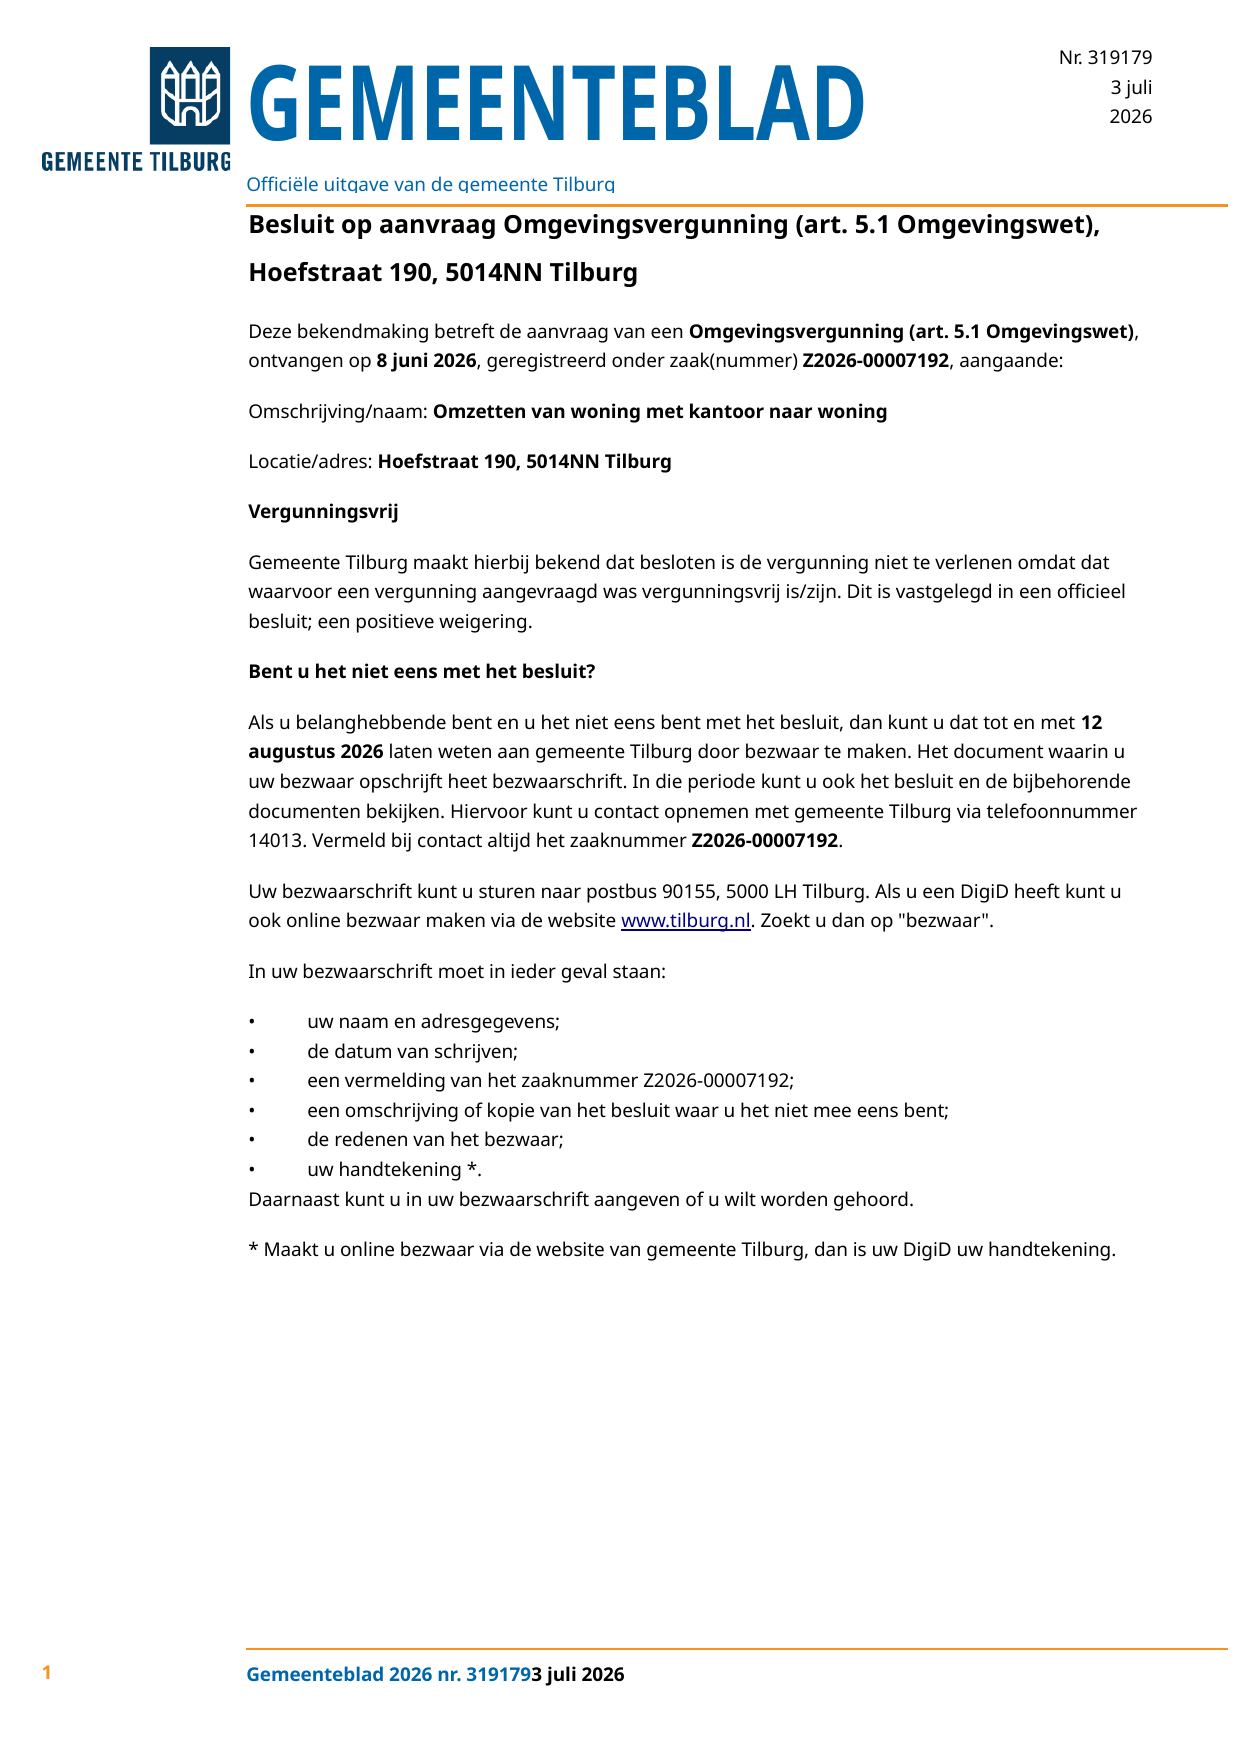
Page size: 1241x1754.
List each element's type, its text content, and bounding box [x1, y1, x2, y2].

text Locatie/adres: Hoefstraat 190, 5014NN Tilburg [248, 448, 1152, 474]
text Uw bezwaarschrift kunt u sturen naar postbus 90155, 5000 LH Tilburg. Als u een DigiD heeft kunt u ook online bezwaar maken via de website www.tilburg.nl. Zoekt u dan op "bezwaar". [248, 878, 1152, 933]
list de redenen van het bezwaar; [248, 1127, 1152, 1152]
text Bent u het niet eens met het besluit? [248, 659, 1152, 684]
list de datum van schrijven; [248, 1038, 1152, 1064]
text Als u belanghebbende bent en u het niet eens bent met het besluit, dan kunt u dat tot en met 12 augustus 2026 laten weten aan gemeente Tilburg door bezwaar te maken. Het document waarin u uw bezwaar opschrijft heet bezwaarschrift. In die periode kunt u ook het besluit en de bijbehorende documenten bekijken. Hiervoor kunt u contact opnemen met gemeente Tilburg via telefoonnummer 14013. Vermeld bij contact altijd het zaaknummer Z2026-00007192. [248, 709, 1152, 853]
list uw naam en adresgegevens; [248, 1008, 1152, 1034]
picture [41, 47, 231, 172]
text Omschrijving/naam: Omzetten van woning met kantoor naar woning [248, 398, 1152, 424]
text Vergunningsvrij [248, 499, 1152, 524]
list een vermelding van het zaaknummer Z2026-00007192; [248, 1067, 1152, 1093]
text In uw bezwaarschrift moet in ieder geval staan: [248, 958, 1152, 984]
text Deze bekendmaking betreft de aanvraag van een Omgevingsvergunning (art. 5.1 Omgevingswet), ontvangen op 8 juni 2026, geregistreerd onder zaak(nummer) Z2026-00007192, aangaande: [248, 318, 1152, 373]
text * Maakt u online bezwaar via de website van gemeente Tilburg, dan is uw DigiD uw handtekening. [248, 1236, 1152, 1262]
list een omschrijving of kopie van het besluit waar u het niet mee eens bent; [248, 1097, 1152, 1123]
text Besluit op aanvraag Omgevingsvergunning (art. 5.1 Omgevingswet), Hoefstraat 190, 5014NN Tilburg [248, 207, 1152, 288]
list uw handtekening *. [248, 1156, 1152, 1182]
text Gemeente Tilburg maakt hierbij bekend dat besloten is de vergunning niet te verlenen omdat dat waarvoor een vergunning aangevraagd was vergunningsvrij is/zijn. Dit is vastgelegd in een officieel besluit; een positieve weigering. [248, 549, 1152, 634]
text Daarnaast kunt u in uw bezwaarschrift aangeven of u wilt worden gehoord. [248, 1186, 1152, 1212]
